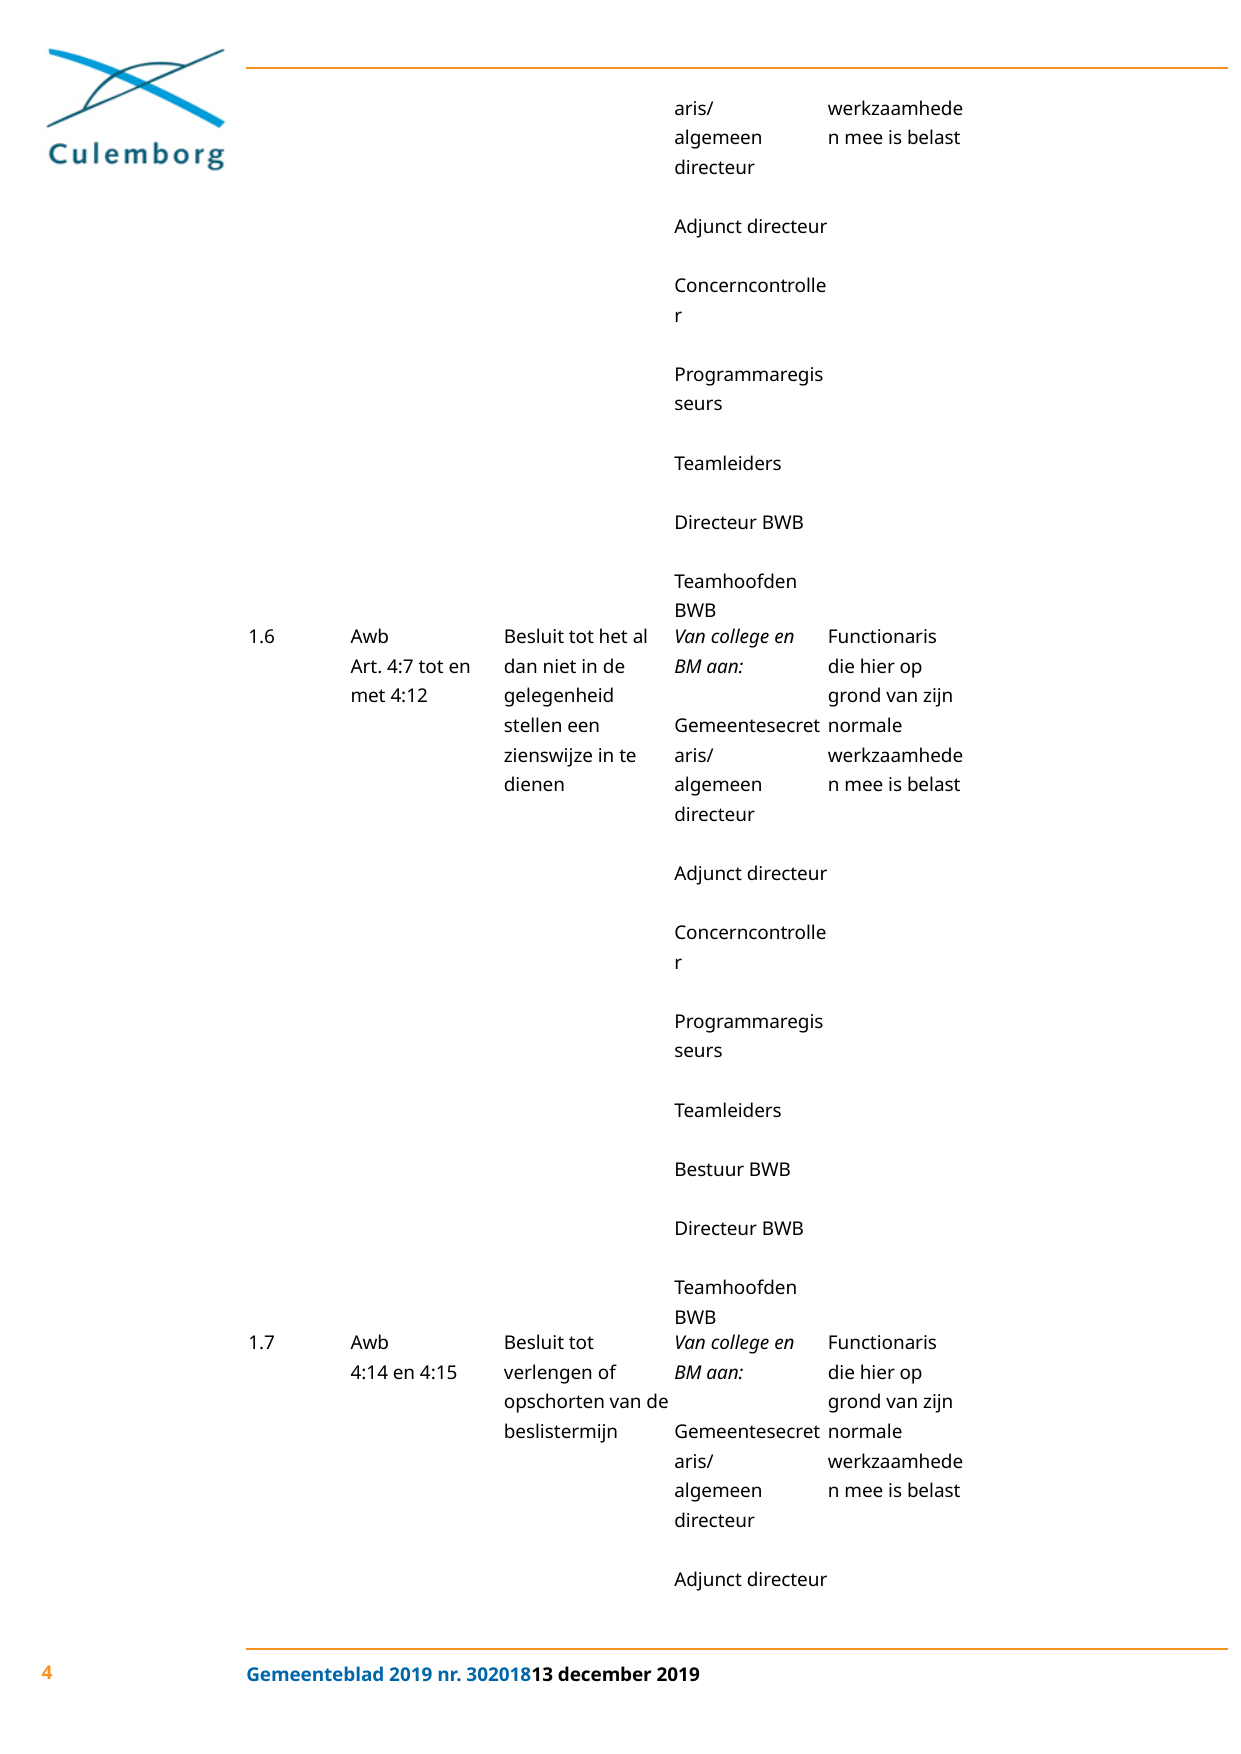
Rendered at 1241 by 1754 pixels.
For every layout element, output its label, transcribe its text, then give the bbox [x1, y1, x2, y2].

table_cell Van college en BM aan: Gemeentesecretaris/ algemeen directeur Adjunct directeur Concerncontroller Programmaregisseurs Teamleiders Bestuur BWB Directeur BWB Teamhoofden BWB [674, 624, 828, 1329]
table_cell [504, 95, 674, 623]
table_cell aris/ algemeen directeur Adjunct directeur Concerncontroller Programmaregisseurs Teamleiders Directeur BWB Teamhoofden BWB [674, 95, 828, 623]
table_cell Functionaris die hier op grond van zijn normale werkzaamheden mee is belast [828, 624, 964, 1329]
table_cell Besluit tot het al dan niet in de gelegenheid stellen een zienswijze in te dienen [504, 624, 674, 1329]
table_cell Functionaris die hier op grond van zijn normale werkzaamheden mee is belast [828, 1330, 964, 1592]
picture [41, 47, 231, 172]
table_cell [350, 95, 504, 623]
table_cell [248, 95, 350, 623]
table_cell Van college en BM aan: Gemeentesecretaris/ algemeen directeur Adjunct directeur [674, 1330, 828, 1592]
table_cell [964, 95, 1152, 623]
table_cell [964, 1330, 1152, 1592]
table_cell Awb 4:14 en 4:15 [350, 1330, 504, 1592]
table_cell werkzaamheden mee is belast [828, 95, 964, 623]
table_cell 1.7 [248, 1330, 350, 1592]
table_cell Besluit tot verlengen of opschorten van de beslistermijn [504, 1330, 674, 1592]
table_cell Awb Art. 4:7 tot en met 4:12 [350, 624, 504, 1329]
table_cell 1.6 [248, 624, 350, 1329]
table_cell [964, 624, 1152, 1329]
